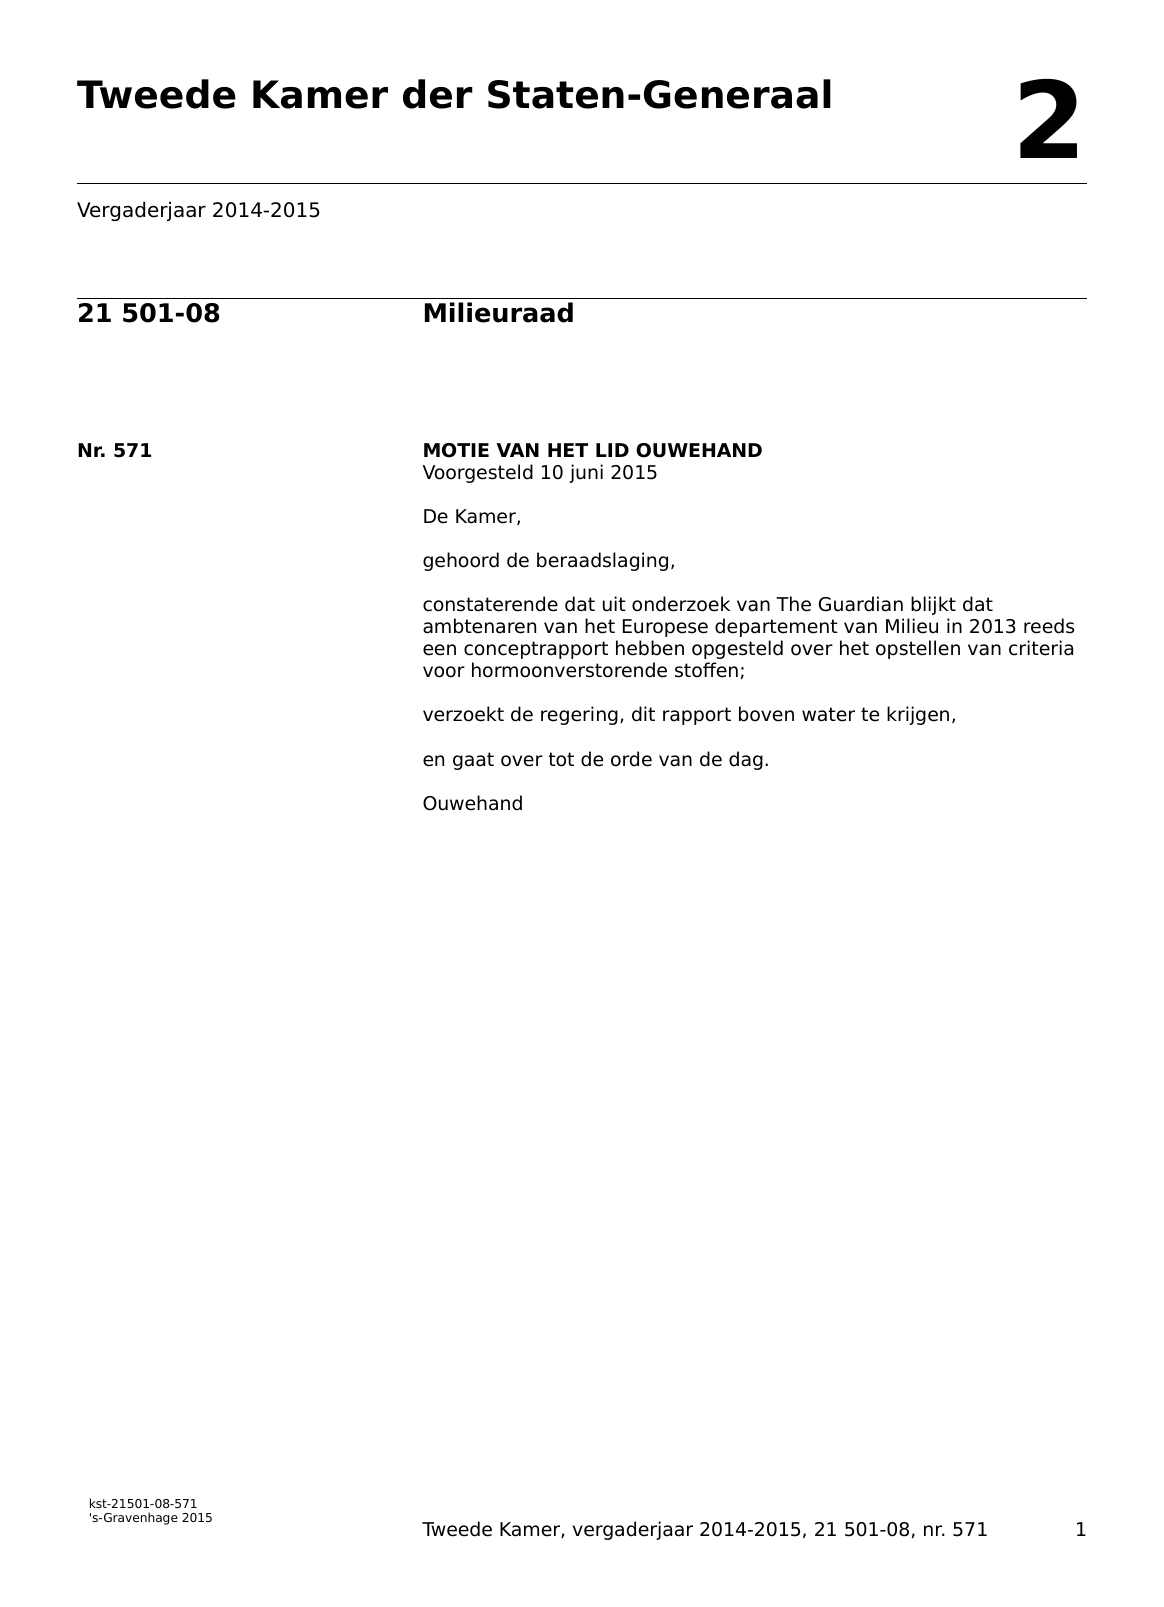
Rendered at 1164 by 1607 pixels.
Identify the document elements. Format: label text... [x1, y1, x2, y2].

text Voorgesteld 10 juni 2015 [422, 462, 1087, 484]
text kst-21501-08-571 [88, 1497, 323, 1511]
subtitle 21 501-08 Milieuraad [77, 299, 1087, 329]
text en gaat over tot de orde van de dag. [422, 748, 1087, 770]
text verzoekt de regering, dit rapport boven water te krijgen, [422, 704, 1087, 726]
subtitle Nr. 571 MOTIE VAN HET LID OUWEHAND [77, 440, 1087, 462]
text gehoord de beraadslaging, [422, 550, 1087, 572]
text constaterende dat uit onderzoek van The Guardian blijkt dat ambtenaren van het Europese departement van Milieu in 2013 reeds een conceptrapport hebben opgesteld over het opstellen van criteria voor hormoonverstorende stoffen; [422, 594, 1087, 682]
table_header Tweede Kamer der Staten-Generaal [77, 59, 886, 183]
text 's-Gravenhage 2015 [88, 1511, 323, 1525]
table_header 2 [886, 59, 1087, 183]
text De Kamer, [422, 506, 1087, 528]
text Ouwehand [422, 793, 1087, 814]
table_cell Vergaderjaar 2014-2015 [77, 184, 1087, 298]
